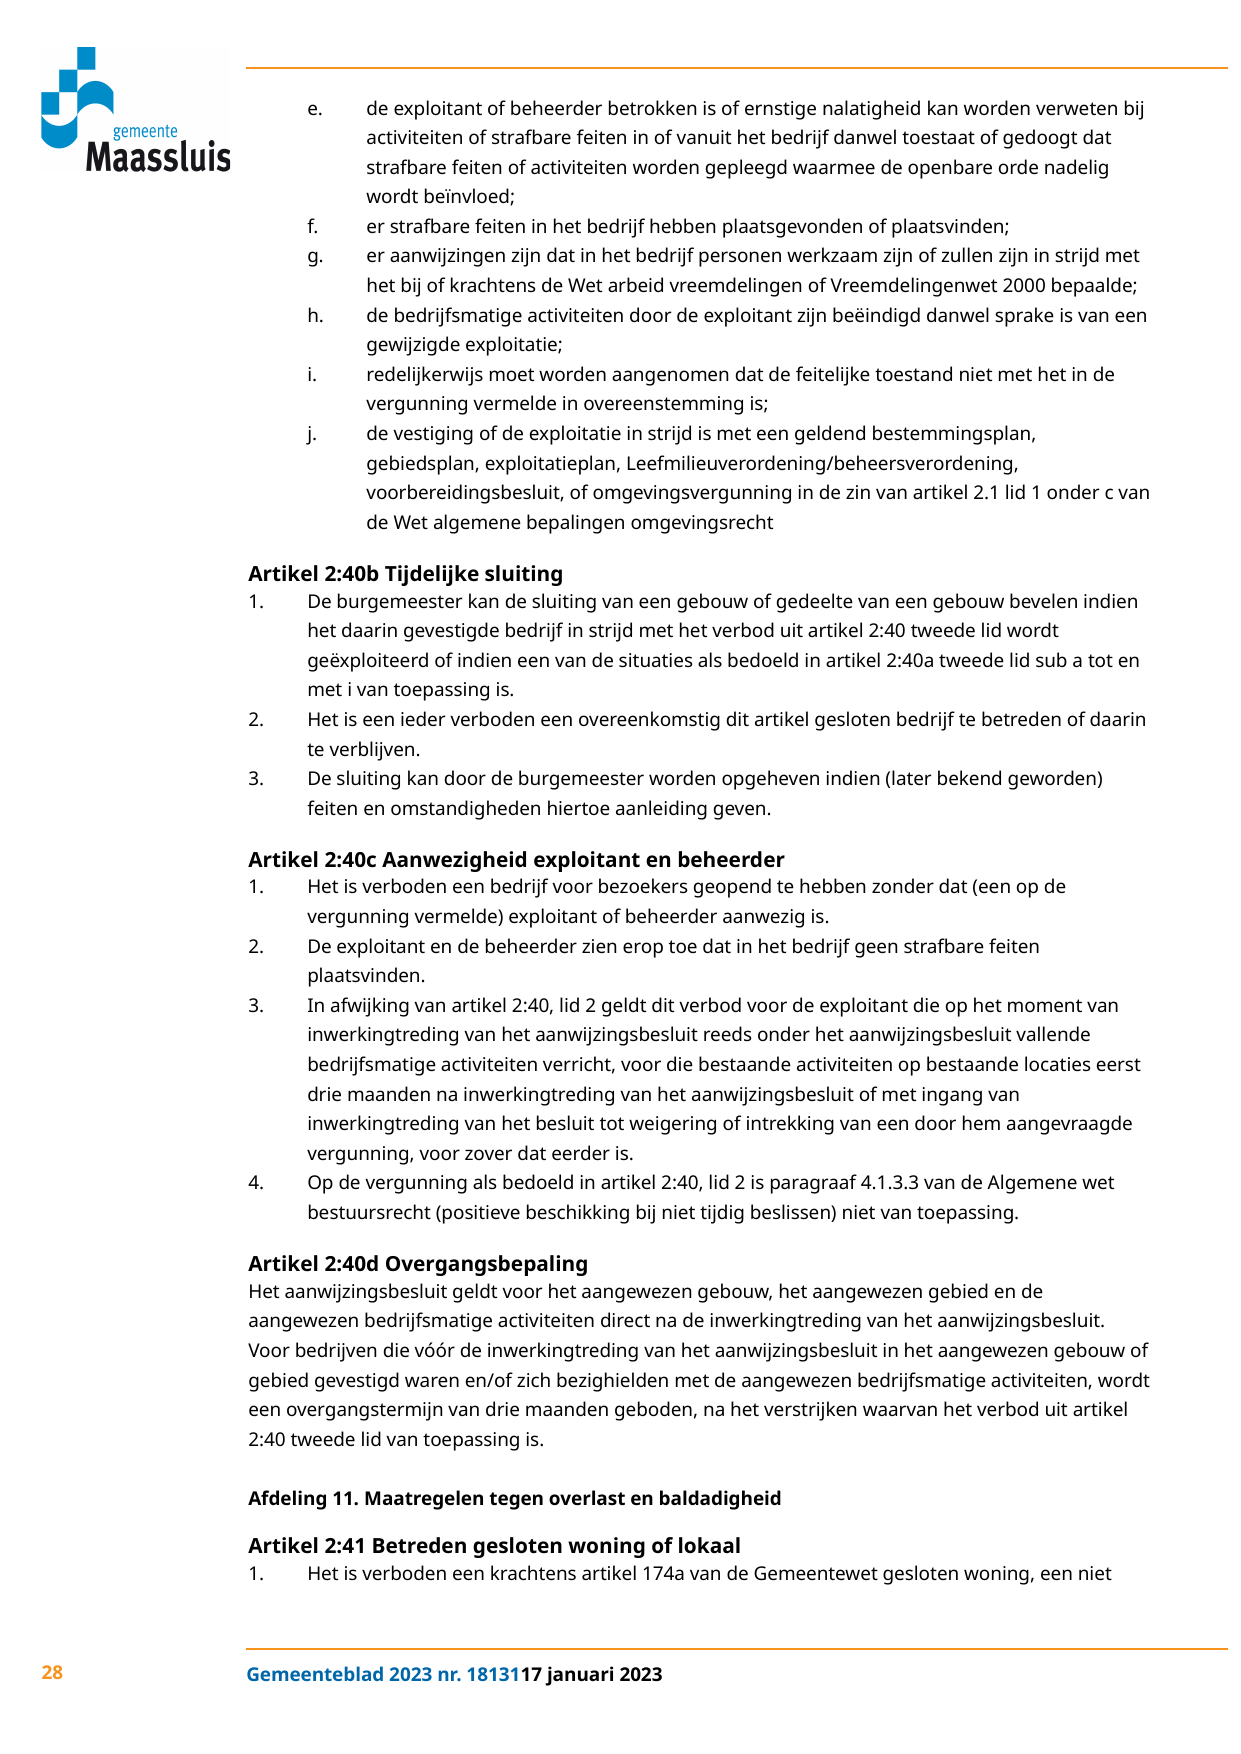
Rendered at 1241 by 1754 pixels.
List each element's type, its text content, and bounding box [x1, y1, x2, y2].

list Het is verboden een krachtens artikel 174a van de Gemeentewet gesloten woning, een niet [248, 1560, 1152, 1586]
text Artikel 2:41 Betreden gesloten woning of lokaal [248, 1532, 1152, 1560]
text Artikel 2:40b Tijdelijke sluiting [248, 559, 1152, 588]
text Afdeling 11. Maatregelen tegen overlast en baldadigheid [248, 1485, 1152, 1511]
text Artikel 2:40c Aanwezigheid exploitant en beheerder [248, 845, 1152, 874]
picture [41, 47, 231, 172]
list de exploitant of beheerder betrokken is of ernstige nalatigheid kan worden verweten bij activiteiten of strafbare feiten in of vanuit het bedrijf danwel toestaat of gedoogt dat strafbare feiten of activiteiten worden gepleegd waarmee de openbare orde nadelig wordt beïnvloed; [307, 95, 1152, 209]
list In afwijking van artikel 2:40, lid 2 geldt dit verbod voor de exploitant die op het moment van inwerkingtreding van het aanwijzingsbesluit reeds onder het aanwijzingsbesluit vallende bedrijfsmatige activiteiten verricht, voor die bestaande activiteiten op bestaande locaties eerst drie maanden na inwerkingtreding van het aanwijzingsbesluit of met ingang van inwerkingtreding van het besluit tot weigering of intrekking van een door hem aangevraagde vergunning, voor zover dat eerder is. [248, 992, 1152, 1166]
picture [41, 47, 77, 92]
list De exploitant en de beheerder zien erop toe dat in het bedrijf geen strafbare feiten plaatsvinden. [248, 933, 1152, 988]
list De burgemeester kan de sluiting van een gebouw of gedeelte van een gebouw bevelen indien het daarin gevestigde bedrijf in strijd met het verbod uit artikel 2:40 tweede lid wordt geëxploiteerd of indien een van de situaties als bedoeld in artikel 2:40a tweede lid sub a tot en met i van toepassing is. [248, 588, 1152, 702]
list Het is een ieder verboden een overeenkomstig dit artikel gesloten bedrijf te betreden of daarin te verblijven. [248, 706, 1152, 761]
list er strafbare feiten in het bedrijf hebben plaatsgevonden of plaatsvinden; [307, 213, 1152, 239]
text Het aanwijzingsbesluit geldt voor het aangewezen gebouw, het aangewezen gebied en de aangewezen bedrijfsmatige activiteiten direct na de inwerkingtreding van het aanwijzingsbesluit. Voor bedrijven die vóór de inwerkingtreding van het aanwijzingsbesluit in het aangewezen gebouw of gebied gevestigd waren en/of zich bezighielden met de aangewezen bedrijfsmatige activiteiten, wordt een overgangstermijn van drie maanden geboden, na het verstrijken waarvan het verbod uit artikel 2:40 tweede lid van toepassing is. [248, 1278, 1152, 1452]
list redelijkerwijs moet worden aangenomen dat de feitelijke toestand niet met het in de vergunning vermelde in overeenstemming is; [307, 361, 1152, 416]
list de bedrijfsmatige activiteiten door de exploitant zijn beëindigd danwel sprake is van een gewijzigde exploitatie; [307, 302, 1152, 357]
list er aanwijzingen zijn dat in het bedrijf personen werkzaam zijn of zullen zijn in strijd met het bij of krachtens de Wet arbeid vreemdelingen of Vreemdelingenwet 2000 bepaalde; [307, 243, 1152, 298]
list Het is verboden een bedrijf voor bezoekers geopend te hebben zonder dat (een op de vergunning vermelde) exploitant of beheerder aanwezig is. [248, 874, 1152, 929]
list De sluiting kan door de burgemeester worden opgeheven indien (later bekend geworden) feiten en omstandigheden hiertoe aanleiding geven. [248, 765, 1152, 821]
text Artikel 2:40d Overgangsbepaling [248, 1249, 1152, 1278]
list Op de vergunning als bedoeld in artikel 2:40, lid 2 is paragraaf 4.1.3.3 van de Algemene wet bestuursrecht (positieve beschikking bij niet tijdig beslissen) niet van toepassing. [248, 1169, 1152, 1225]
list de vestiging of de exploitatie in strijd is met een geldend bestemmingsplan, gebiedsplan, exploitatieplan, Leefmilieuverordening/beheersverordening, voorbereidingsbesluit, of omgevingsvergunning in de zin van artikel 2.1 lid 1 onder c van de Wet algemene bepalingen omgevingsrecht [307, 420, 1152, 535]
